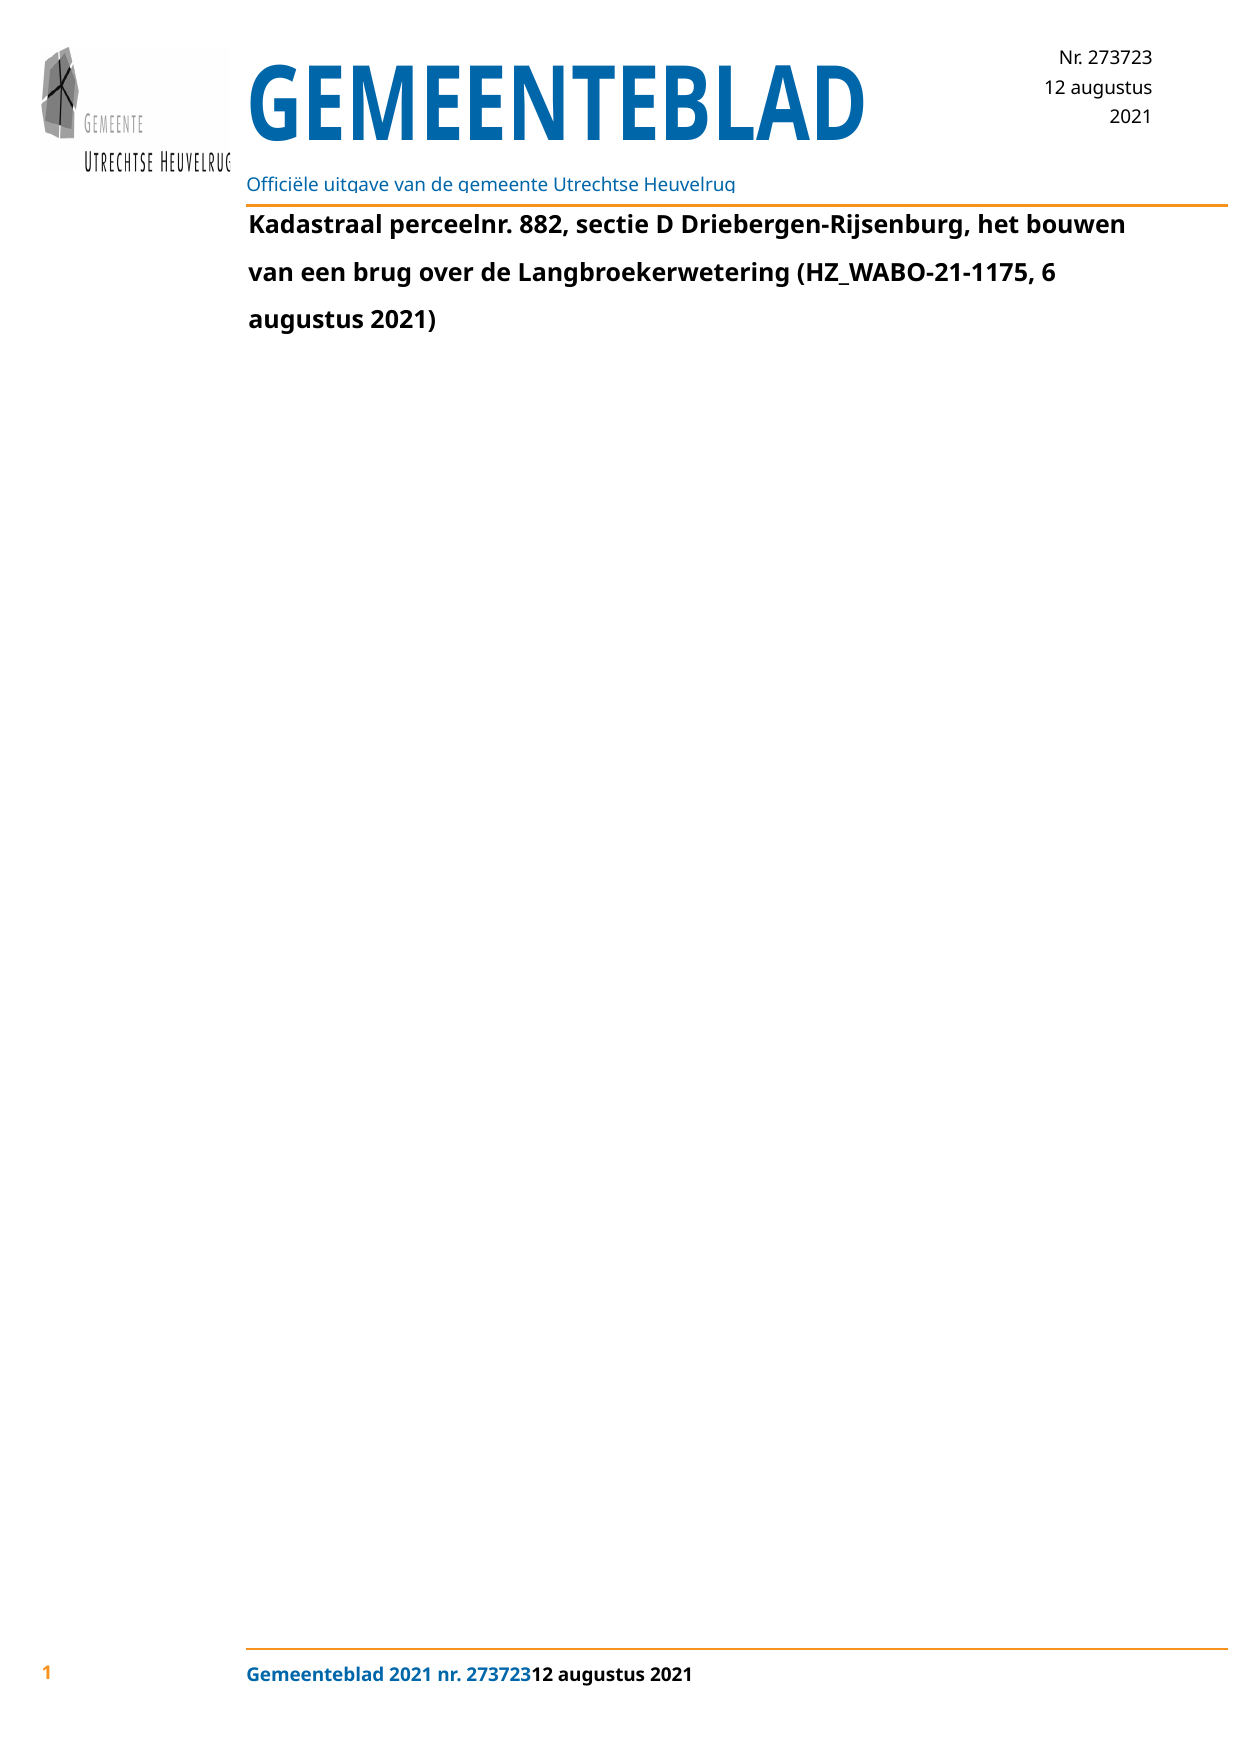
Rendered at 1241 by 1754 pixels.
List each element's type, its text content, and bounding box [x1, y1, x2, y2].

picture [41, 47, 231, 172]
text Kadastraal perceelnr. 882, sectie D Driebergen-Rijsenburg, het bouwen van een brug over de Langbroekerwetering (HZ_WABO-21-1175, 6 augustus 2021) [248, 207, 1152, 336]
